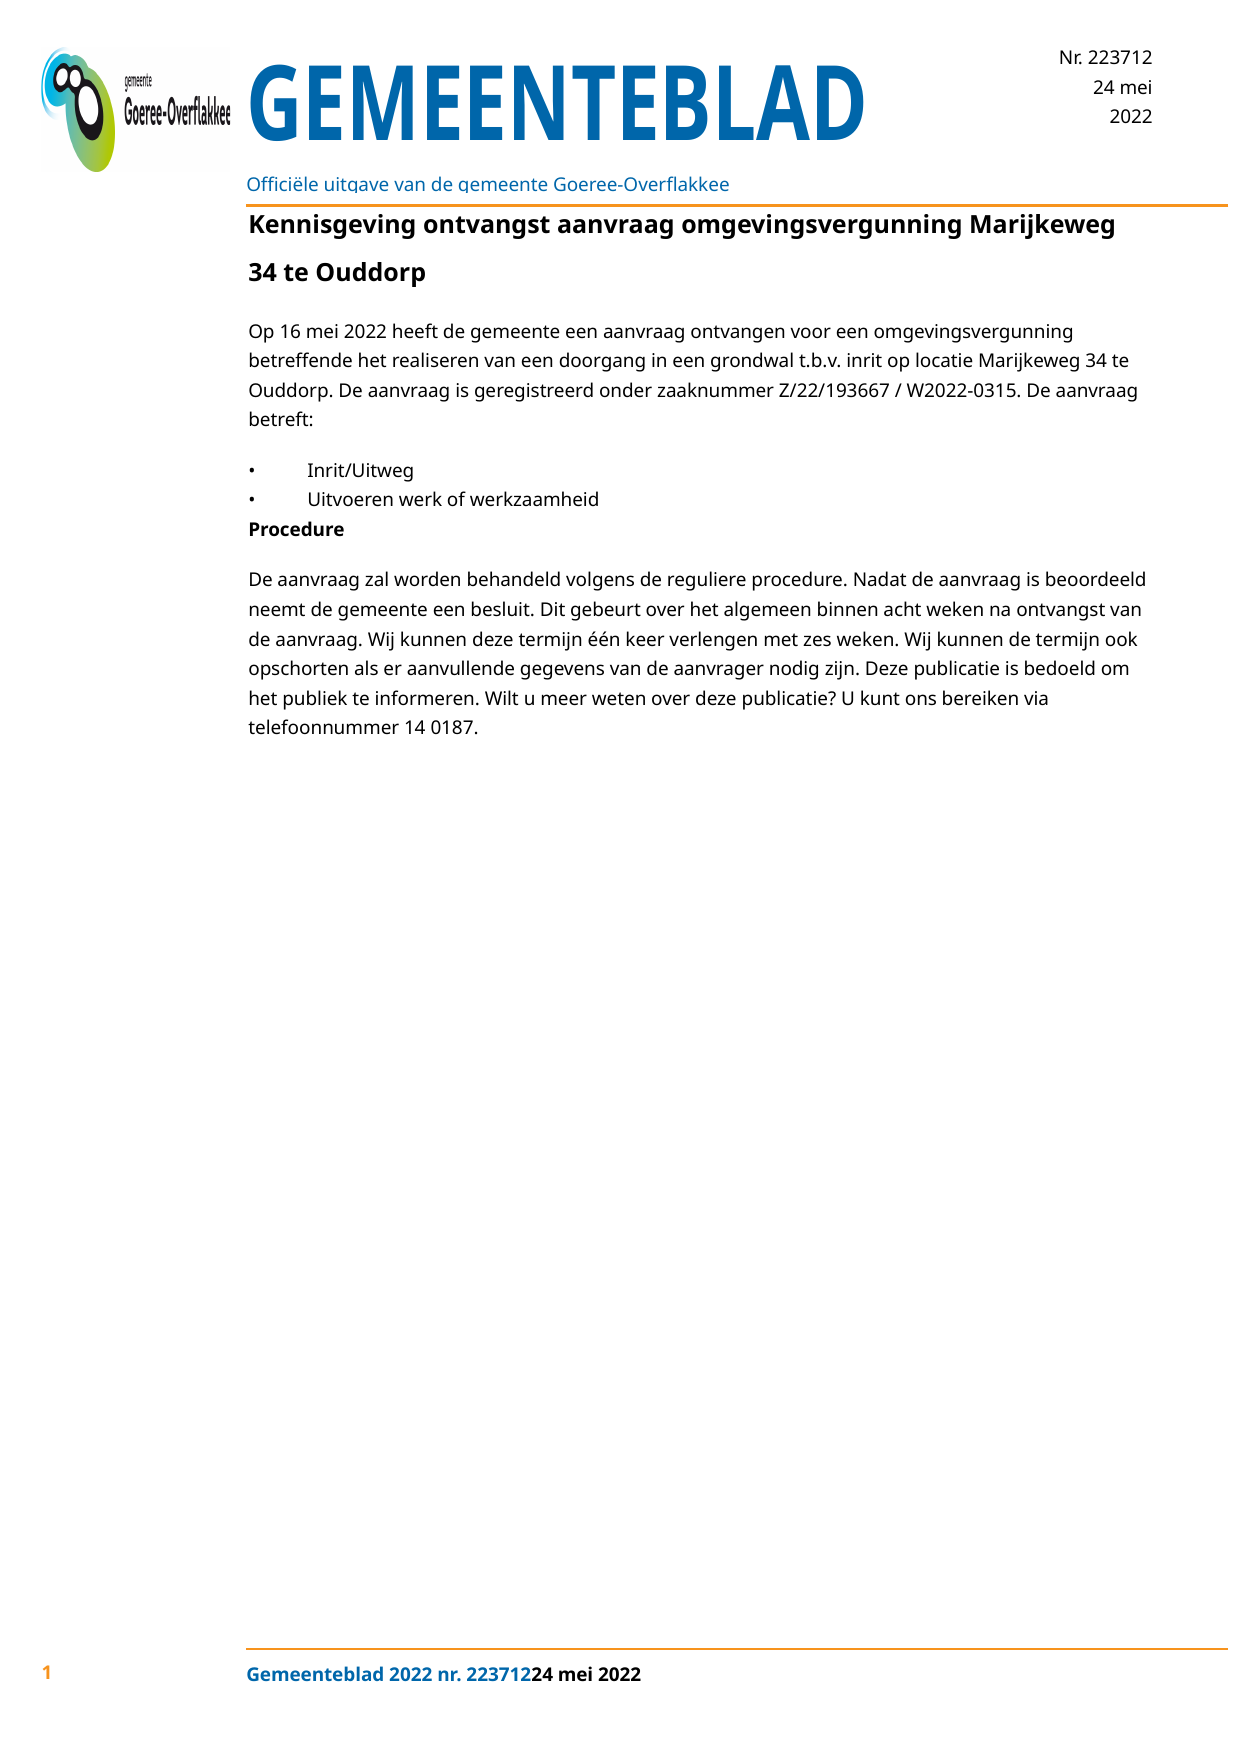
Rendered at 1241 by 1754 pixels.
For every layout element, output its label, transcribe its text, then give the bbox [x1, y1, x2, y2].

list Inrit/Uitweg [248, 457, 1152, 483]
text Procedure [248, 516, 1152, 542]
text De aanvraag zal worden behandeld volgens de reguliere procedure. Nadat de aanvraag is beoordeeld neemt de gemeente een besluit. Dit gebeurt over het algemeen binnen acht weken na ontvangst van de aanvraag. Wij kunnen deze termijn één keer verlengen met zes weken. Wij kunnen de termijn ook opschorten als er aanvullende gegevens van de aanvrager nodig zijn. Deze publicatie is bedoeld om het publiek te informeren. Wilt u meer weten over deze publicatie? U kunt ons bereiken via telefoonnummer 14 0187. [248, 567, 1152, 740]
text Kennisgeving ontvangst aanvraag omgevingsvergunning Marijkeweg 34 te Ouddorp [248, 207, 1152, 288]
list Uitvoeren werk of werkzaamheid [248, 487, 1152, 512]
text Op 16 mei 2022 heeft de gemeente een aanvraag ontvangen voor een omgevingsvergunning betreffende het realiseren van een doorgang in een grondwal t.b.v. inrit op locatie Marijkeweg 34 te Ouddorp. De aanvraag is geregistreerd onder zaaknummer Z/22/193667 / W2022-0315. De aanvraag betreft: [248, 318, 1152, 432]
picture [41, 47, 231, 172]
